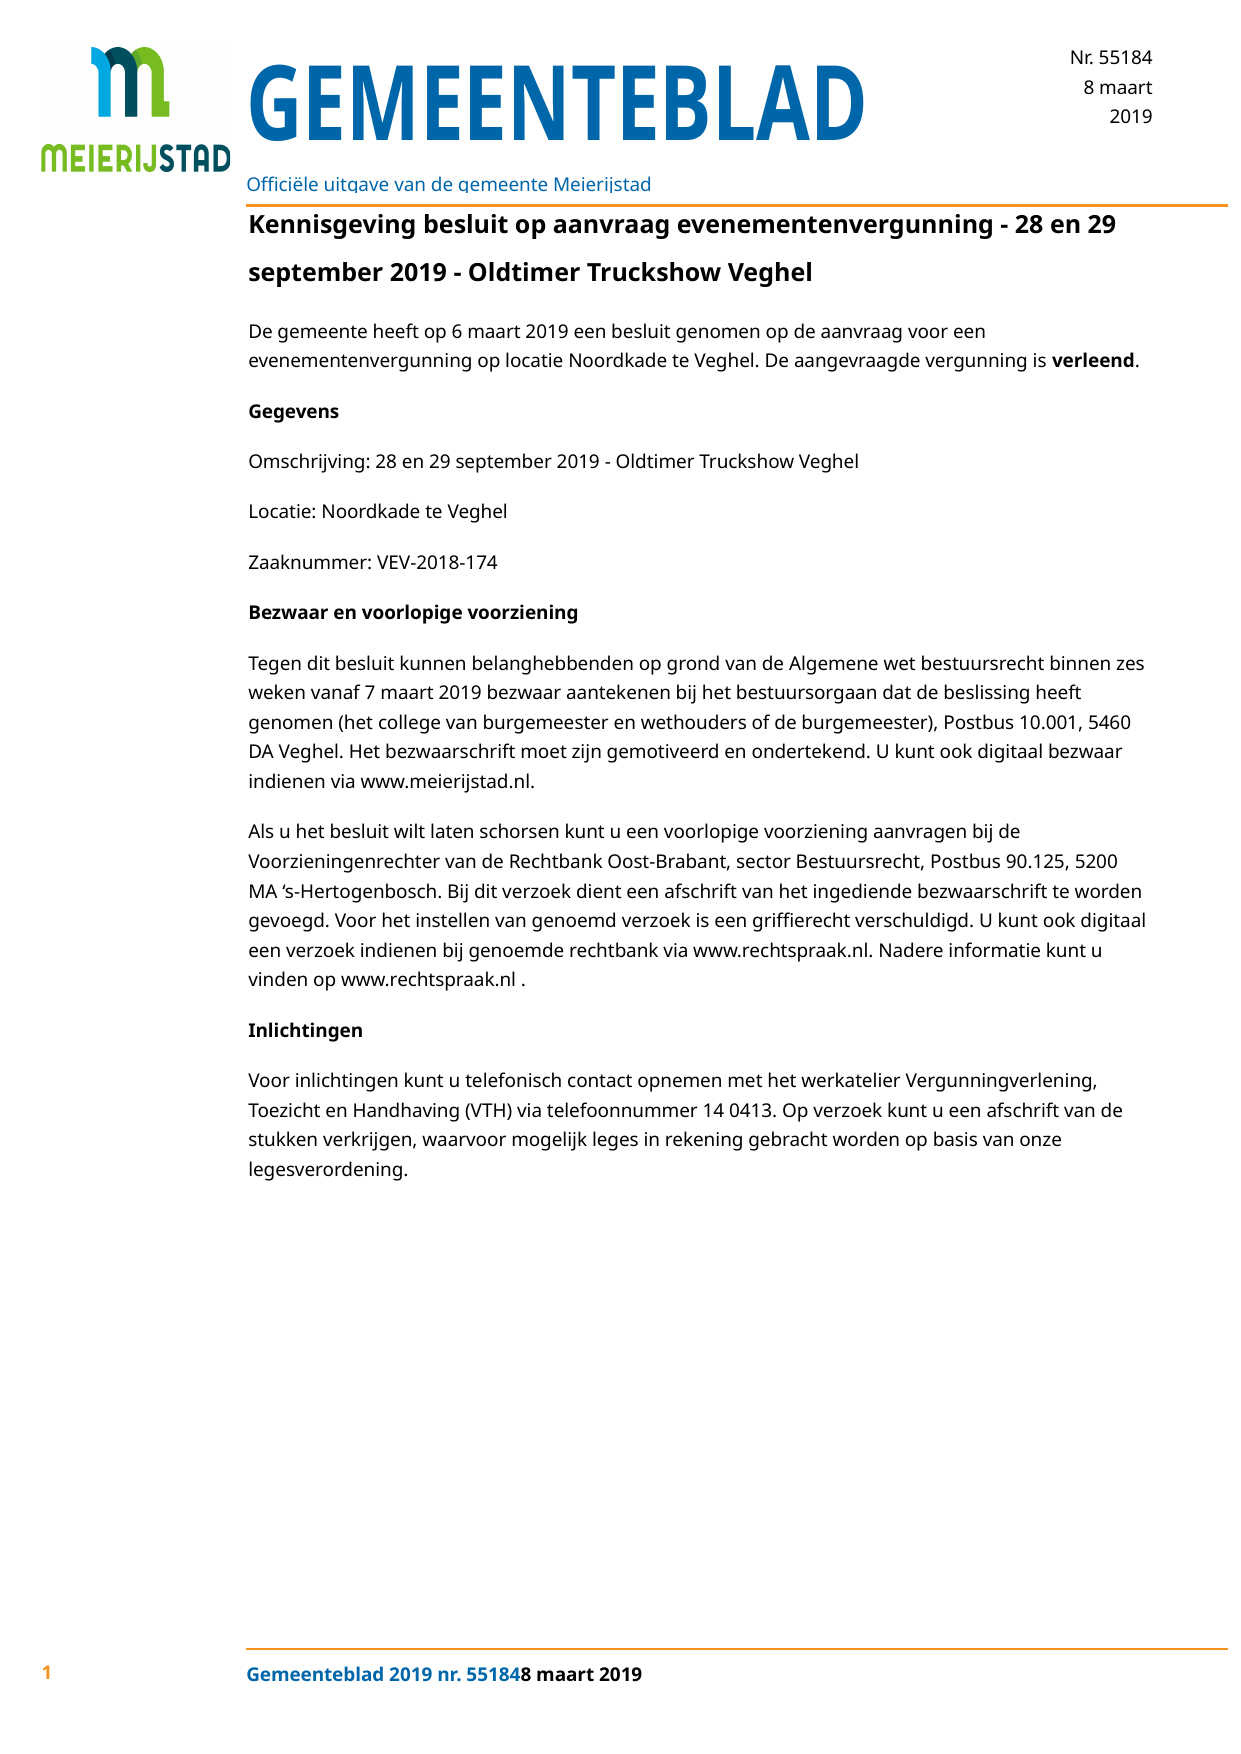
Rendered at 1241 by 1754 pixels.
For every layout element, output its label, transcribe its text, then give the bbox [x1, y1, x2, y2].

text Kennisgeving besluit op aanvraag evenementenvergunning - 28 en 29 september 2019 - Oldtimer Truckshow Veghel [248, 207, 1152, 288]
picture [41, 47, 231, 172]
text Locatie: Noordkade te Veghel [248, 499, 1152, 524]
text Inlichtingen [248, 1017, 1152, 1043]
text Tegen dit besluit kunnen belanghebbenden op grond van de Algemene wet bestuursrecht binnen zes weken vanaf 7 maart 2019 bezwaar aantekenen bij het bestuursorgaan dat de beslissing heeft genomen (het college van burgemeester en wethouders of de burgemeester), Postbus 10.001, 5460 DA Veghel. Het bezwaarschrift moet zijn gemotiveerd en ondertekend. U kunt ook digitaal bezwaar indienen via www.meierijstad.nl. [248, 650, 1152, 794]
text Gegevens [248, 398, 1152, 424]
text Als u het besluit wilt laten schorsen kunt u een voorlopige voorziening aanvragen bij de Voorzieningenrechter van de Rechtbank Oost-Brabant, sector Bestuursrecht, Postbus 90.125, 5200 MA ‘s-Hertogenbosch. Bij dit verzoek dient een afschrift van het ingediende bezwaarschrift te worden gevoegd. Voor het instellen van genoemd verzoek is een griffierecht verschuldigd. U kunt ook digitaal een verzoek indienen bij genoemde rechtbank via www.rechtspraak.nl. Nadere informatie kunt u vinden op www.rechtspraak.nl . [248, 819, 1152, 992]
text Voor inlichtingen kunt u telefonisch contact opnemen met het werkatelier Vergunningverlening, Toezicht en Handhaving (VTH) via telefoonnummer 14 0413. Op verzoek kunt u een afschrift van de stukken verkrijgen, waarvoor mogelijk leges in rekening gebracht worden op basis van onze legesverordening. [248, 1067, 1152, 1182]
text Omschrijving: 28 en 29 september 2019 - Oldtimer Truckshow Veghel [248, 448, 1152, 474]
text Bezwaar en voorlopige voorziening [248, 599, 1152, 625]
text Zaaknummer: VEV-2018-174 [248, 549, 1152, 575]
text De gemeente heeft op 6 maart 2019 een besluit genomen op de aanvraag voor een evenementenvergunning op locatie Noordkade te Veghel. De aangevraagde vergunning is verleend. [248, 318, 1152, 373]
